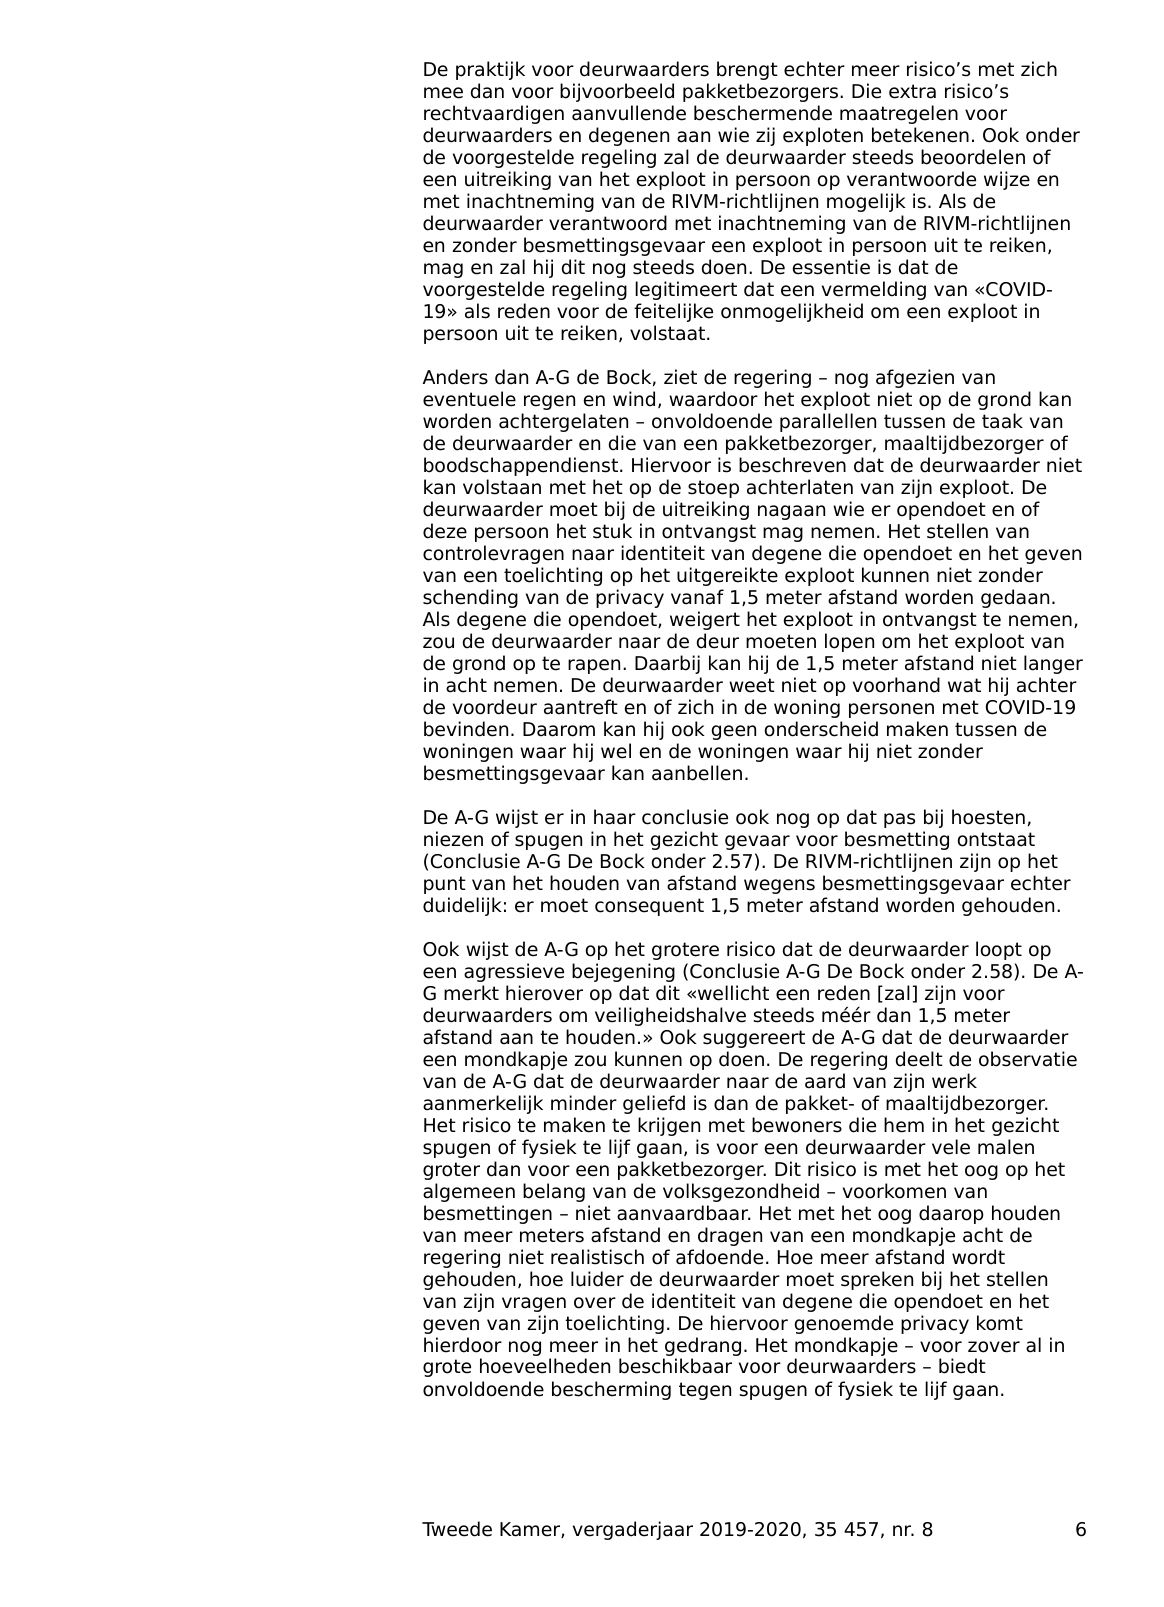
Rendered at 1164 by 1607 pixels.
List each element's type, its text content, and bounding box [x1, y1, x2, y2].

text De A-G wijst er in haar conclusie ook nog op dat pas bij hoesten, niezen of spugen in het gezicht gevaar voor besmetting ontstaat (Conclusie A-G De Bock onder 2.57). De RIVM-richtlijnen zijn op het punt van het houden van afstand wegens besmettingsgevaar echter duidelijk: er moet consequent 1,5 meter afstand worden gehouden. [422, 807, 1087, 917]
text Anders dan A-G de Bock, ziet de regering – nog afgezien van eventuele regen en wind, waardoor het exploot niet op de grond kan worden achtergelaten – onvoldoende parallellen tussen de taak van de deurwaarder en die van een pakketbezorger, maaltijdbezorger of boodschappendienst. Hiervoor is beschreven dat de deurwaarder niet kan volstaan met het op de stoep achterlaten van zijn exploot. De deurwaarder moet bij de uitreiking nagaan wie er opendoet en of deze persoon het stuk in ontvangst mag nemen. Het stellen van controlevragen naar identiteit van degene die opendoet en het geven van een toelichting op het uitgereikte exploot kunnen niet zonder schending van de privacy vanaf 1,5 meter afstand worden gedaan. Als degene die opendoet, weigert het exploot in ontvangst te nemen, zou de deurwaarder naar de deur moeten lopen om het exploot van de grond op te rapen. Daarbij kan hij de 1,5 meter afstand niet langer in acht nemen. De deurwaarder weet niet op voorhand wat hij achter de voordeur aantreft en of zich in de woning personen met COVID-19 bevinden. Daarom kan hij ook geen onderscheid maken tussen de woningen waar hij wel en de woningen waar hij niet zonder besmettingsgevaar kan aanbellen. [422, 367, 1087, 784]
text Ook wijst de A-G op het grotere risico dat de deurwaarder loopt op een agressieve bejegening (Conclusie A-G De Bock onder 2.58). De A-G merkt hierover op dat dit «wellicht een reden [zal] zijn voor deurwaarders om veiligheidshalve steeds méér dan 1,5 meter afstand aan te houden.» Ook suggereert de A-G dat de deurwaarder een mondkapje zou kunnen op doen. De regering deelt de observatie van de A-G dat de deurwaarder naar de aard van zijn werk aanmerkelijk minder geliefd is dan de pakket- of maaltijdbezorger. Het risico te maken te krijgen met bewoners die hem in het gezicht spugen of fysiek te lijf gaan, is voor een deurwaarder vele malen groter dan voor een pakketbezorger. Dit risico is met het oog op het algemeen belang van de volksgezondheid – voorkomen van besmettingen – niet aanvaardbaar. Het met het oog daarop houden van meer meters afstand en dragen van een mondkapje acht de regering niet realistisch of afdoende. Hoe meer afstand wordt gehouden, hoe luider de deurwaarder moet spreken bij het stellen van zijn vragen over de identiteit van degene die opendoet en het geven van zijn toelichting. De hiervoor genoemde privacy komt hierdoor nog meer in het gedrang. Het mondkapje – voor zover al in grote hoeveelheden beschikbaar voor deurwaarders – biedt onvoldoende bescherming tegen spugen of fysiek te lijf gaan. [422, 939, 1087, 1400]
text De praktijk voor deurwaarders brengt echter meer risico’s met zich mee dan voor bijvoorbeeld pakketbezorgers. Die extra risico’s rechtvaardigen aanvullende beschermende maatregelen voor deurwaarders en degenen aan wie zij exploten betekenen. Ook onder de voorgestelde regeling zal de deurwaarder steeds beoordelen of een uitreiking van het exploot in persoon op verantwoorde wijze en met inachtneming van de RIVM-richtlijnen mogelijk is. Als de deurwaarder verantwoord met inachtneming van de RIVM-richtlijnen en zonder besmettingsgevaar een exploot in persoon uit te reiken, mag en zal hij dit nog steeds doen. De essentie is dat de voorgestelde regeling legitimeert dat een vermelding van «COVID-19» als reden voor de feitelijke onmogelijkheid om een exploot in persoon uit te reiken, volstaat. [422, 59, 1087, 345]
